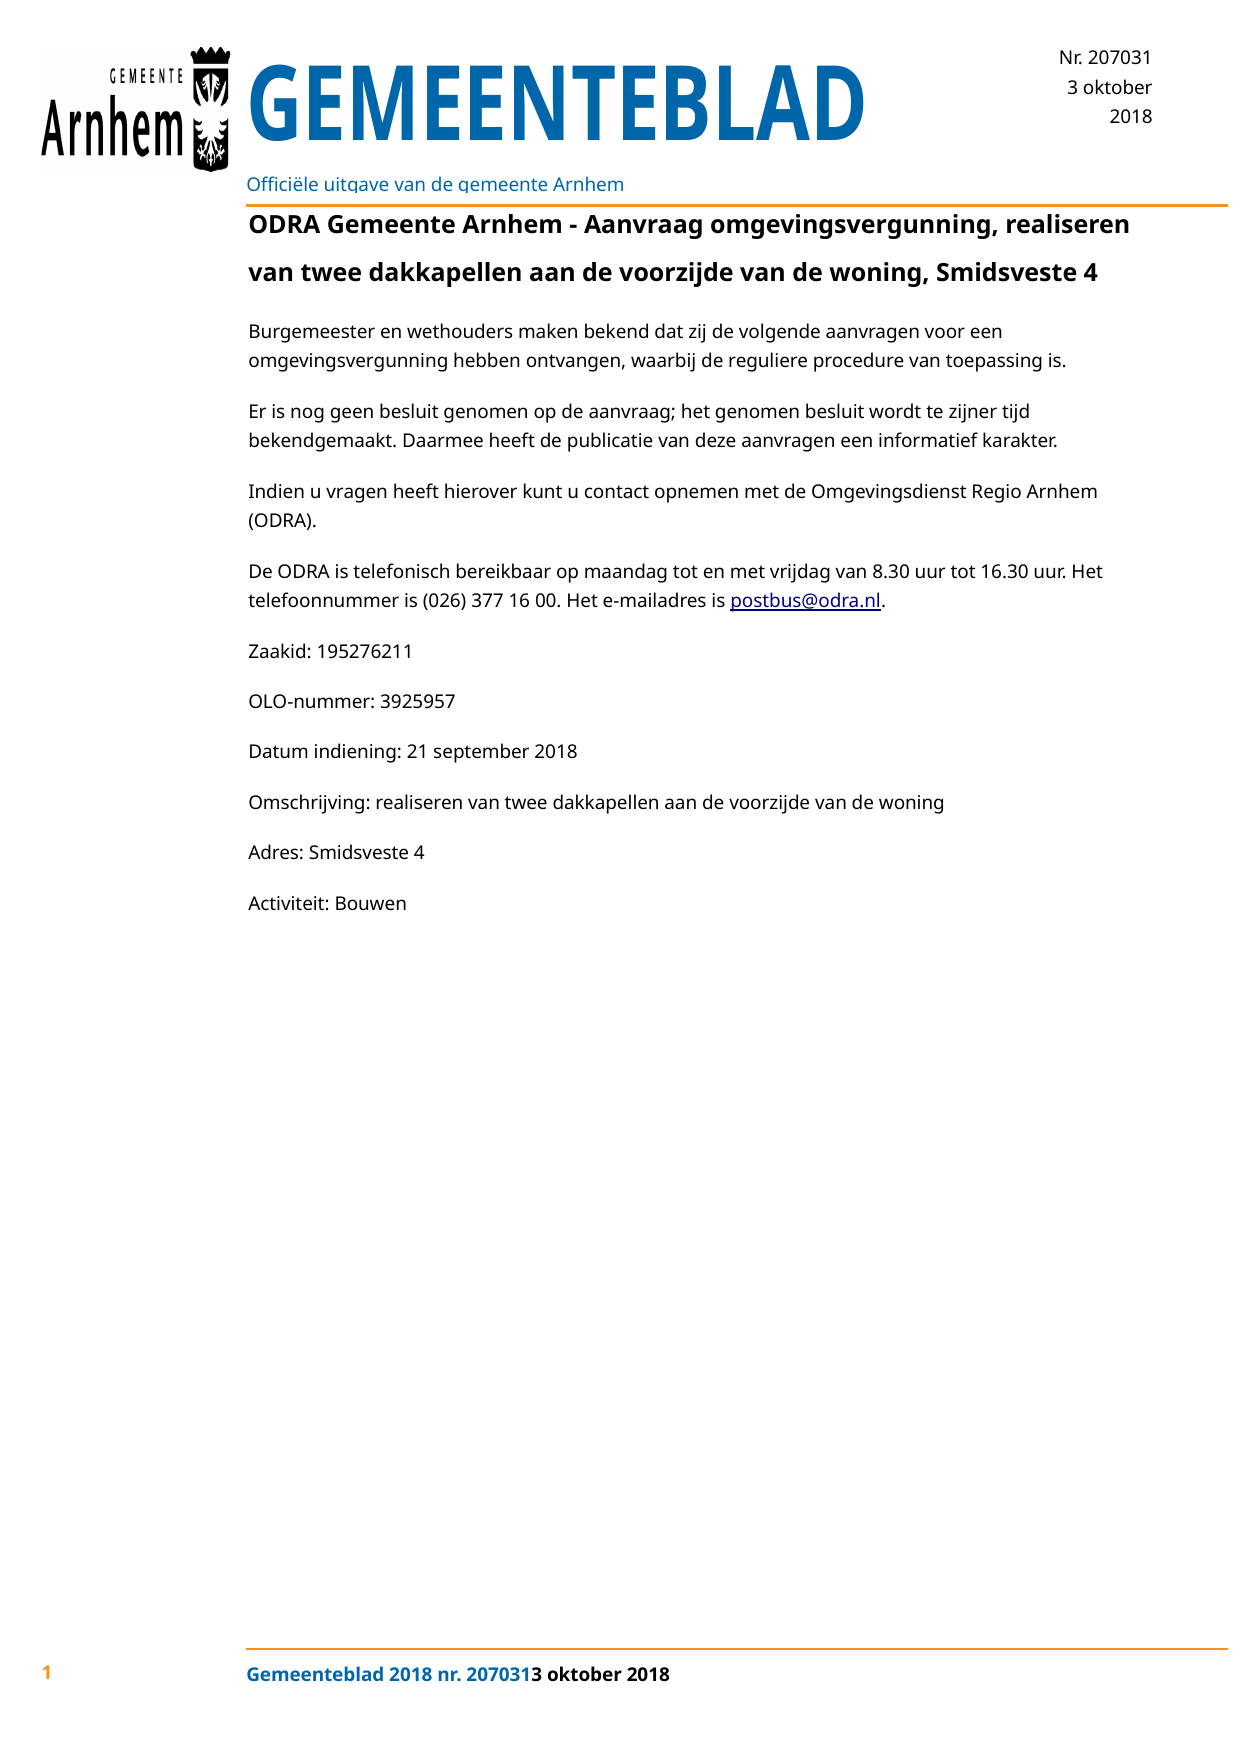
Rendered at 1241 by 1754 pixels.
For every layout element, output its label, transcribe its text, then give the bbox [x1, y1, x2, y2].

text Zaakid: 195276211 [248, 638, 1152, 664]
text Adres: Smidsveste 4 [248, 839, 1152, 865]
text ODRA Gemeente Arnhem - Aanvraag omgevingsvergunning, realiseren van twee dakkapellen aan de voorzijde van de woning, Smidsveste 4 [248, 207, 1152, 288]
text Omschrijving: realiseren van twee dakkapellen aan de voorzijde van de woning [248, 789, 1152, 815]
text Activiteit: Bouwen [248, 890, 1152, 916]
text De ODRA is telefonisch bereikbaar op maandag tot en met vrijdag van 8.30 uur tot 16.30 uur. Het telefoonnummer is (026) 377 16 00. Het e-mailadres is postbus@odra.nl. [248, 558, 1152, 613]
text Indien u vragen heeft hierover kunt u contact opnemen met de Omgevingsdienst Regio Arnhem (ODRA). [248, 478, 1152, 533]
text OLO-nummer: 3925957 [248, 688, 1152, 714]
text Burgemeester en wethouders maken bekend dat zij de volgende aanvragen voor een omgevingsvergunning hebben ontvangen, waarbij de reguliere procedure van toepassing is. [248, 318, 1152, 373]
text Datum indiening: 21 september 2018 [248, 739, 1152, 764]
text Er is nog geen besluit genomen op de aanvraag; het genomen besluit wordt te zijner tijd bekendgemaakt. Daarmee heeft de publicatie van deze aanvragen een informatief karakter. [248, 398, 1152, 453]
picture [41, 47, 231, 172]
